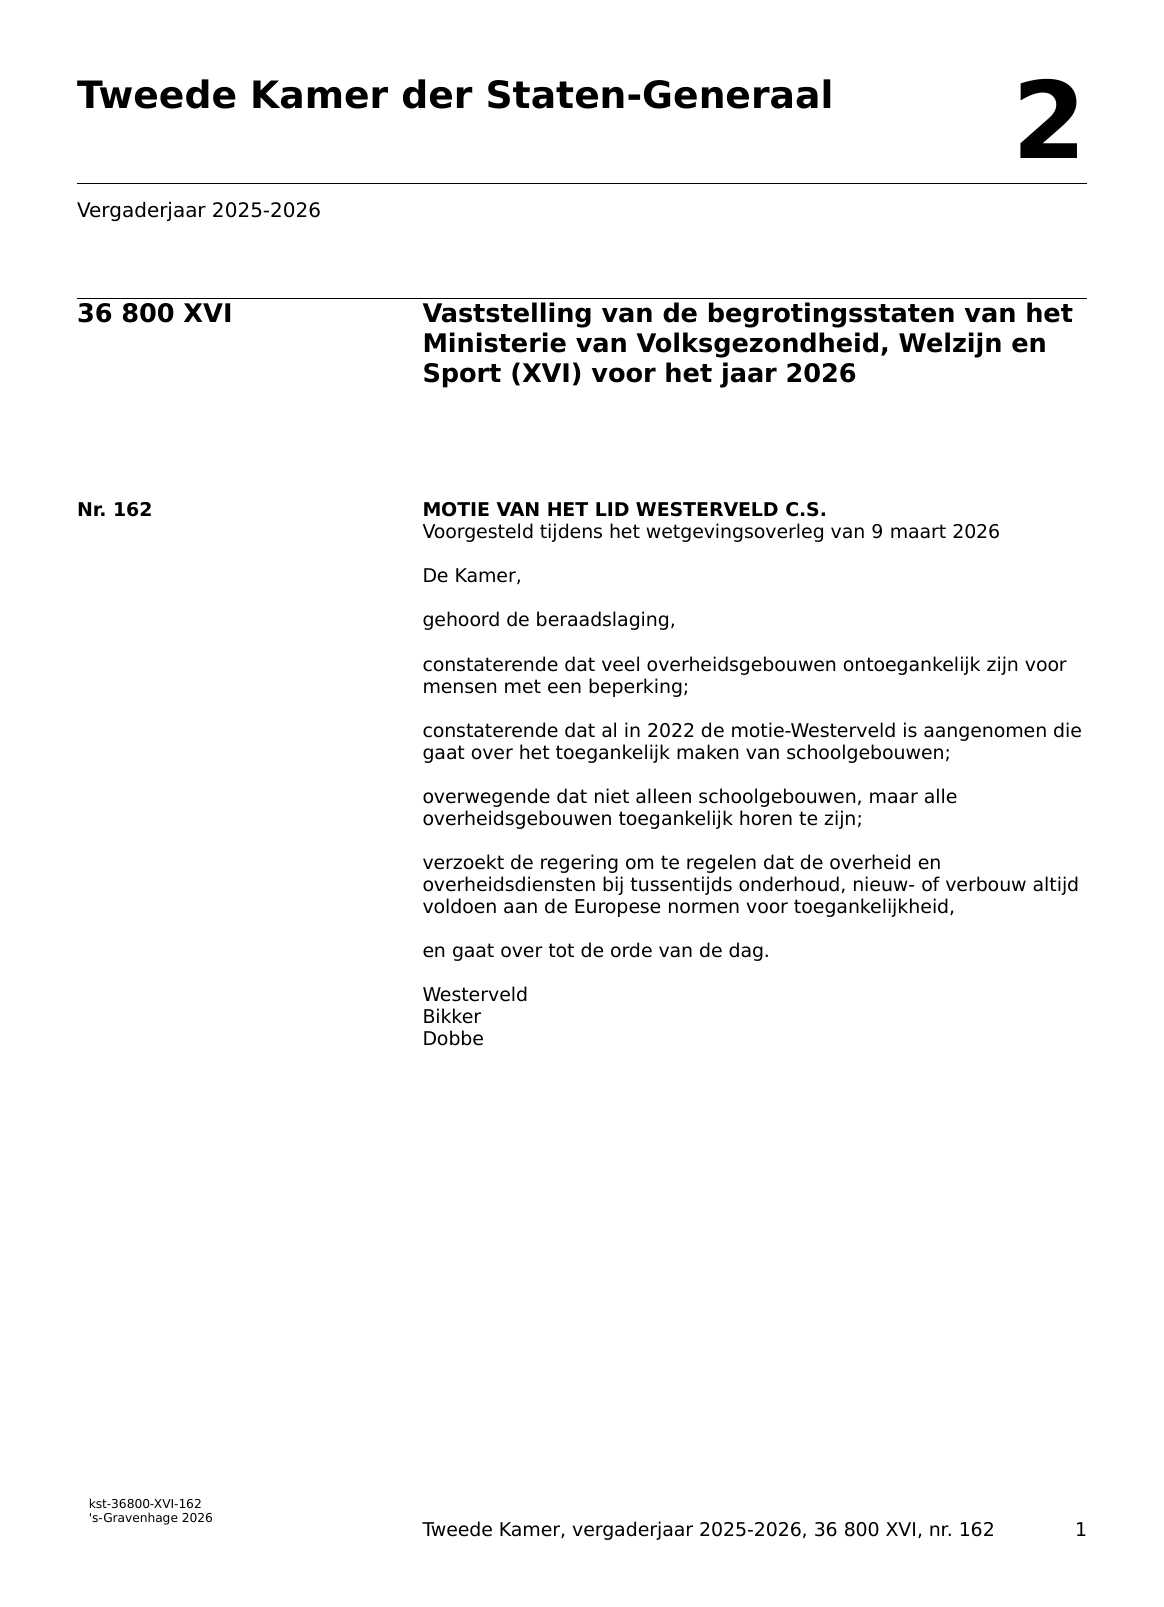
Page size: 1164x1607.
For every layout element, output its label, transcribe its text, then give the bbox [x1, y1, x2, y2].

text kst-36800-XVI-162 [88, 1497, 323, 1511]
text De Kamer, [422, 565, 1087, 587]
text en gaat over tot de orde van de dag. [422, 940, 1087, 962]
text gehoord de beraadslaging, [422, 609, 1087, 631]
text constaterende dat veel overheidsgebouwen ontoegankelijk zijn voor mensen met een beperking; [422, 653, 1087, 697]
table_header 2 [886, 59, 1087, 183]
text overwegende dat niet alleen schoolgebouwen, maar alle overheidsgebouwen toegankelijk horen te zijn; [422, 786, 1087, 830]
subtitle Nr. 162 MOTIE VAN HET LID WESTERVELD C.S. [77, 499, 1087, 521]
subtitle 36 800 XVI Vaststelling van de begrotingsstaten van het Ministerie van Volksgezondheid, Welzijn en Sport (XVI) voor het jaar 2026 [77, 299, 1087, 388]
text verzoekt de regering om te regelen dat de overheid en overheidsdiensten bij tussentijds onderhoud, nieuw- of verbouw altijd voldoen aan de Europese normen voor toegankelijkheid, [422, 852, 1087, 918]
text constaterende dat al in 2022 de motie-Westerveld is aangenomen die gaat over het toegankelijk maken van schoolgebouwen; [422, 720, 1087, 764]
text Westerveld [422, 984, 1087, 1006]
table_header Tweede Kamer der Staten-Generaal [77, 59, 886, 183]
table_cell Vergaderjaar 2025-2026 [77, 184, 1087, 298]
text Voorgesteld tijdens het wetgevingsoverleg van 9 maart 2026 [422, 521, 1087, 543]
text Dobbe [422, 1028, 1087, 1050]
text 's-Gravenhage 2026 [88, 1511, 323, 1525]
text Bikker [422, 1006, 1087, 1028]
